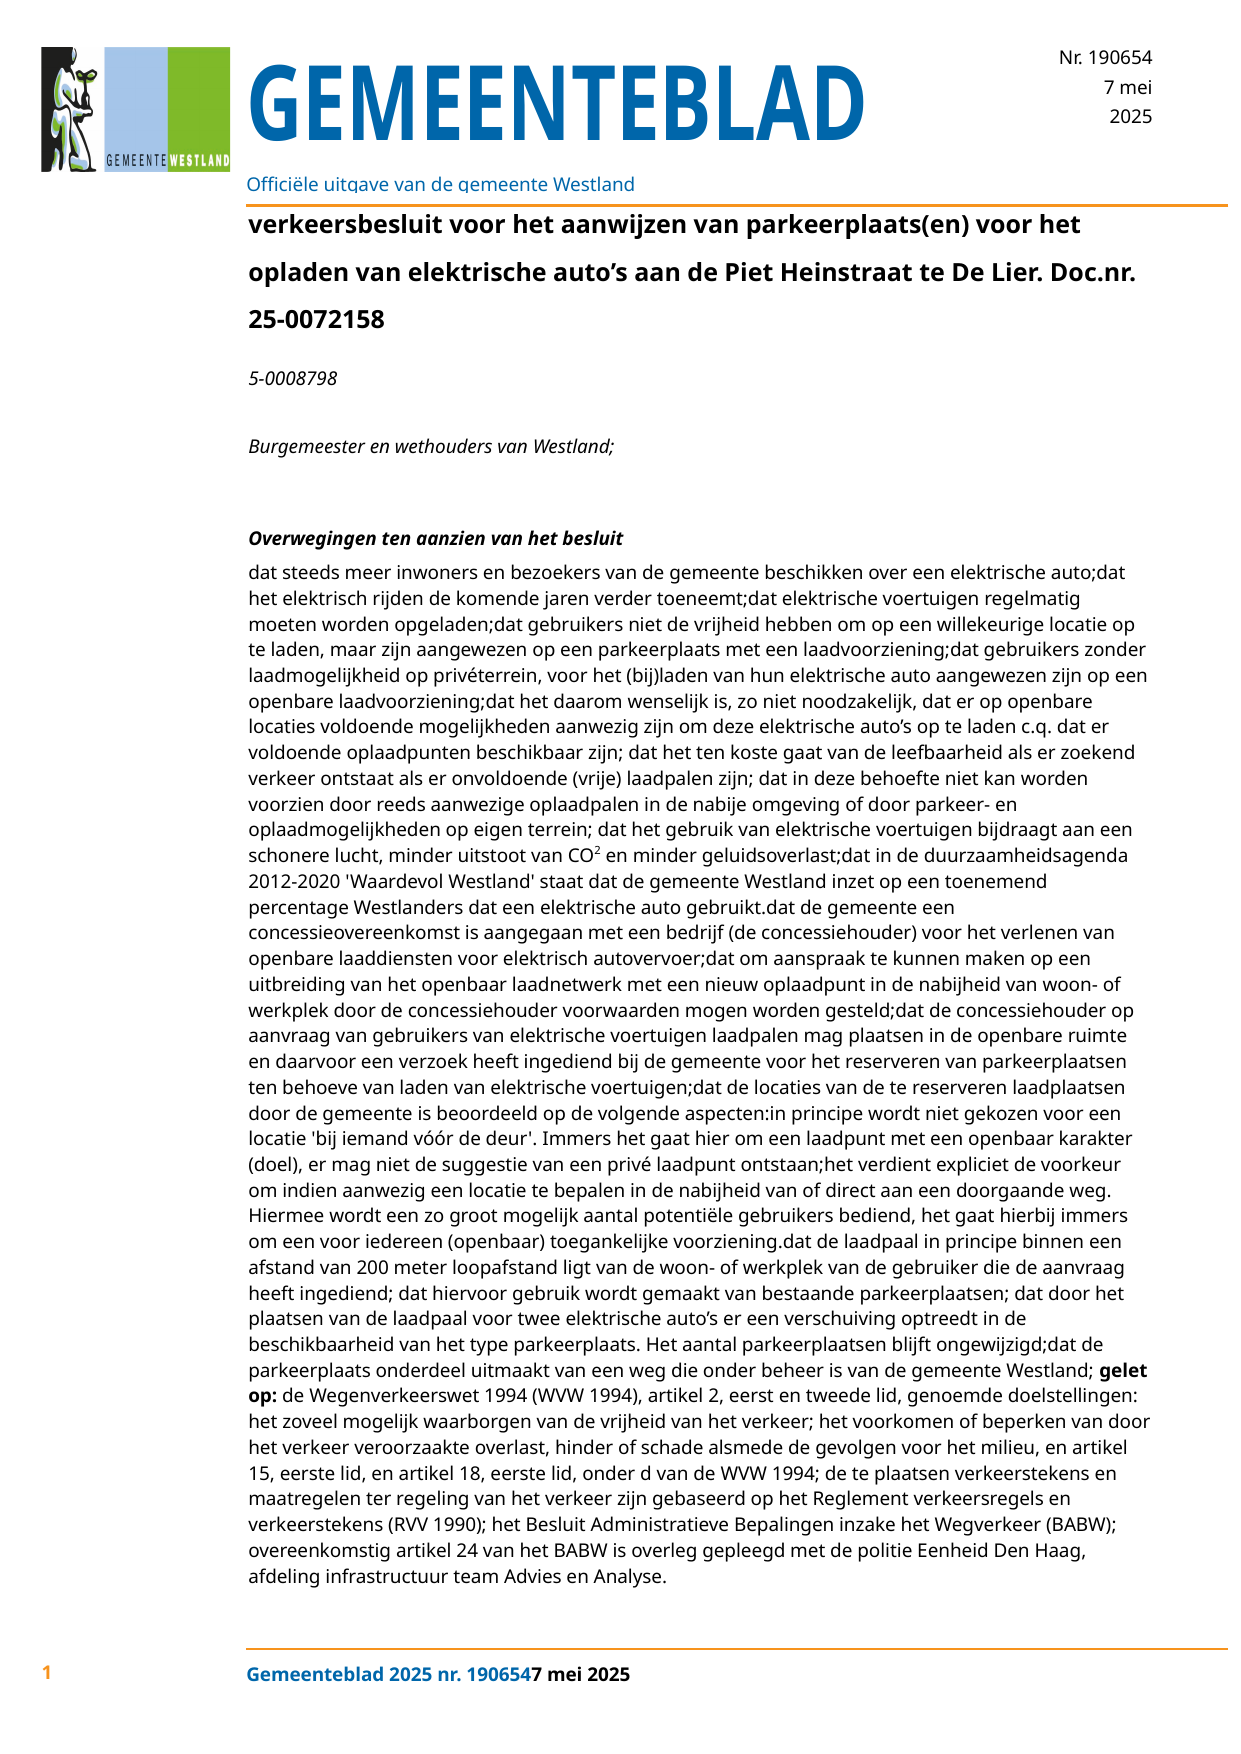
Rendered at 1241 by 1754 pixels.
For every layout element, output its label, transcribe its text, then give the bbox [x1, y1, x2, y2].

text Overwegingen ten aanzien van het besluit [248, 525, 1152, 551]
text Burgemeester en wethouders van Westland; [248, 433, 1152, 459]
text verkeersbesluit voor het aanwijzen van parkeerplaats(en) voor het opladen van elektrische auto’s aan de Piet Heinstraat te De Lier. Doc.nr. 25-0072158 [248, 207, 1152, 336]
picture [41, 47, 231, 172]
text 5-0008798 [248, 366, 1152, 391]
text dat steeds meer inwoners en bezoekers van de gemeente beschikken over een elektrische auto;dat het elektrisch rijden de komende jaren verder toeneemt;dat elektrische voertuigen regelmatig moeten worden opgeladen;dat gebruikers niet de vrijheid hebben om op een willekeurige locatie op te laden, maar zijn aangewezen op een parkeerplaats met een laadvoorziening;dat gebruikers zonder laadmogelijkheid op privéterrein, voor het (bij)laden van hun elektrische auto aangewezen zijn op een openbare laadvoorziening;dat het daarom wenselijk is, zo niet noodzakelijk, dat er op openbare locaties voldoende mogelijkheden aanwezig zijn om deze elektrische auto’s op te laden c.q. dat er voldoende oplaadpunten beschikbaar zijn; dat het ten koste gaat van de leefbaarheid als er zoekend verkeer ontstaat als er onvoldoende (vrije) laadpalen zijn; dat in deze behoefte niet kan worden voorzien door reeds aanwezige oplaadpalen in de nabije omgeving of door parkeer- en oplaadmogelijkheden op eigen terrein; dat het gebruik van elektrische voertuigen bijdraagt aan een schonere lucht, minder uitstoot van CO2 en minder geluidsoverlast;dat in de duurzaamheidsagenda 2012-2020 'Waardevol Westland' staat dat de gemeente Westland inzet op een toenemend percentage Westlanders dat een elektrische auto gebruikt.dat de gemeente een concessieovereenkomst is aangegaan met een bedrijf (de concessiehouder) voor het verlenen van openbare laaddiensten voor elektrisch autovervoer;dat om aanspraak te kunnen maken op een uitbreiding van het openbaar laadnetwerk met een nieuw oplaadpunt in de nabijheid van woon- of werkplek door de concessiehouder voorwaarden mogen worden gesteld;dat de concessiehouder op aanvraag van gebruikers van elektrische voertuigen laadpalen mag plaatsen in de openbare ruimte en daarvoor een verzoek heeft ingediend bij de gemeente voor het reserveren van parkeerplaatsen ten behoeve van laden van elektrische voertuigen;dat de locaties van de te reserveren laadplaatsen door de gemeente is beoordeeld op de volgende aspecten:in principe wordt niet gekozen voor een locatie 'bij iemand vóór de deur'. Immers het gaat hier om een laadpunt met een openbaar karakter (doel), er mag niet de suggestie van een privé laadpunt ontstaan;het verdient expliciet de voorkeur om indien aanwezig een locatie te bepalen in de nabijheid van of direct aan een doorgaande weg. Hiermee wordt een zo groot mogelijk aantal potentiële gebruikers bediend, het gaat hierbij immers om een voor iedereen (openbaar) toegankelijke voorziening.dat de laadpaal in principe binnen een afstand van 200 meter loopafstand ligt van de woon- of werkplek van de gebruiker die de aanvraag heeft ingediend; dat hiervoor gebruik wordt gemaakt van bestaande parkeerplaatsen; dat door het plaatsen van de laadpaal voor twee elektrische auto’s er een verschuiving optreedt in de beschikbaarheid van het type parkeerplaats. Het aantal parkeerplaatsen blijft ongewijzigd;dat de parkeerplaats onderdeel uitmaakt van een weg die onder beheer is van de gemeente Westland; gelet op: de Wegenverkeerswet 1994 (WVW 1994), artikel 2, eerst en tweede lid, genoemde doelstellingen: het zoveel mogelijk waarborgen van de vrijheid van het verkeer; het voorkomen of beperken van door het verkeer veroorzaakte overlast, hinder of schade alsmede de gevolgen voor het milieu, en artikel 15, eerste lid, en artikel 18, eerste lid, onder d van de WVW 1994; de te plaatsen verkeerstekens en maatregelen ter regeling van het verkeer zijn gebaseerd op het Reglement verkeersregels en verkeerstekens (RVV 1990); het Besluit Administratieve Bepalingen inzake het Wegverkeer (BABW); overeenkomstig artikel 24 van het BABW is overleg gepleegd met de politie Eenheid Den Haag, afdeling infrastructuur team Advies en Analyse. [248, 559, 1152, 1588]
